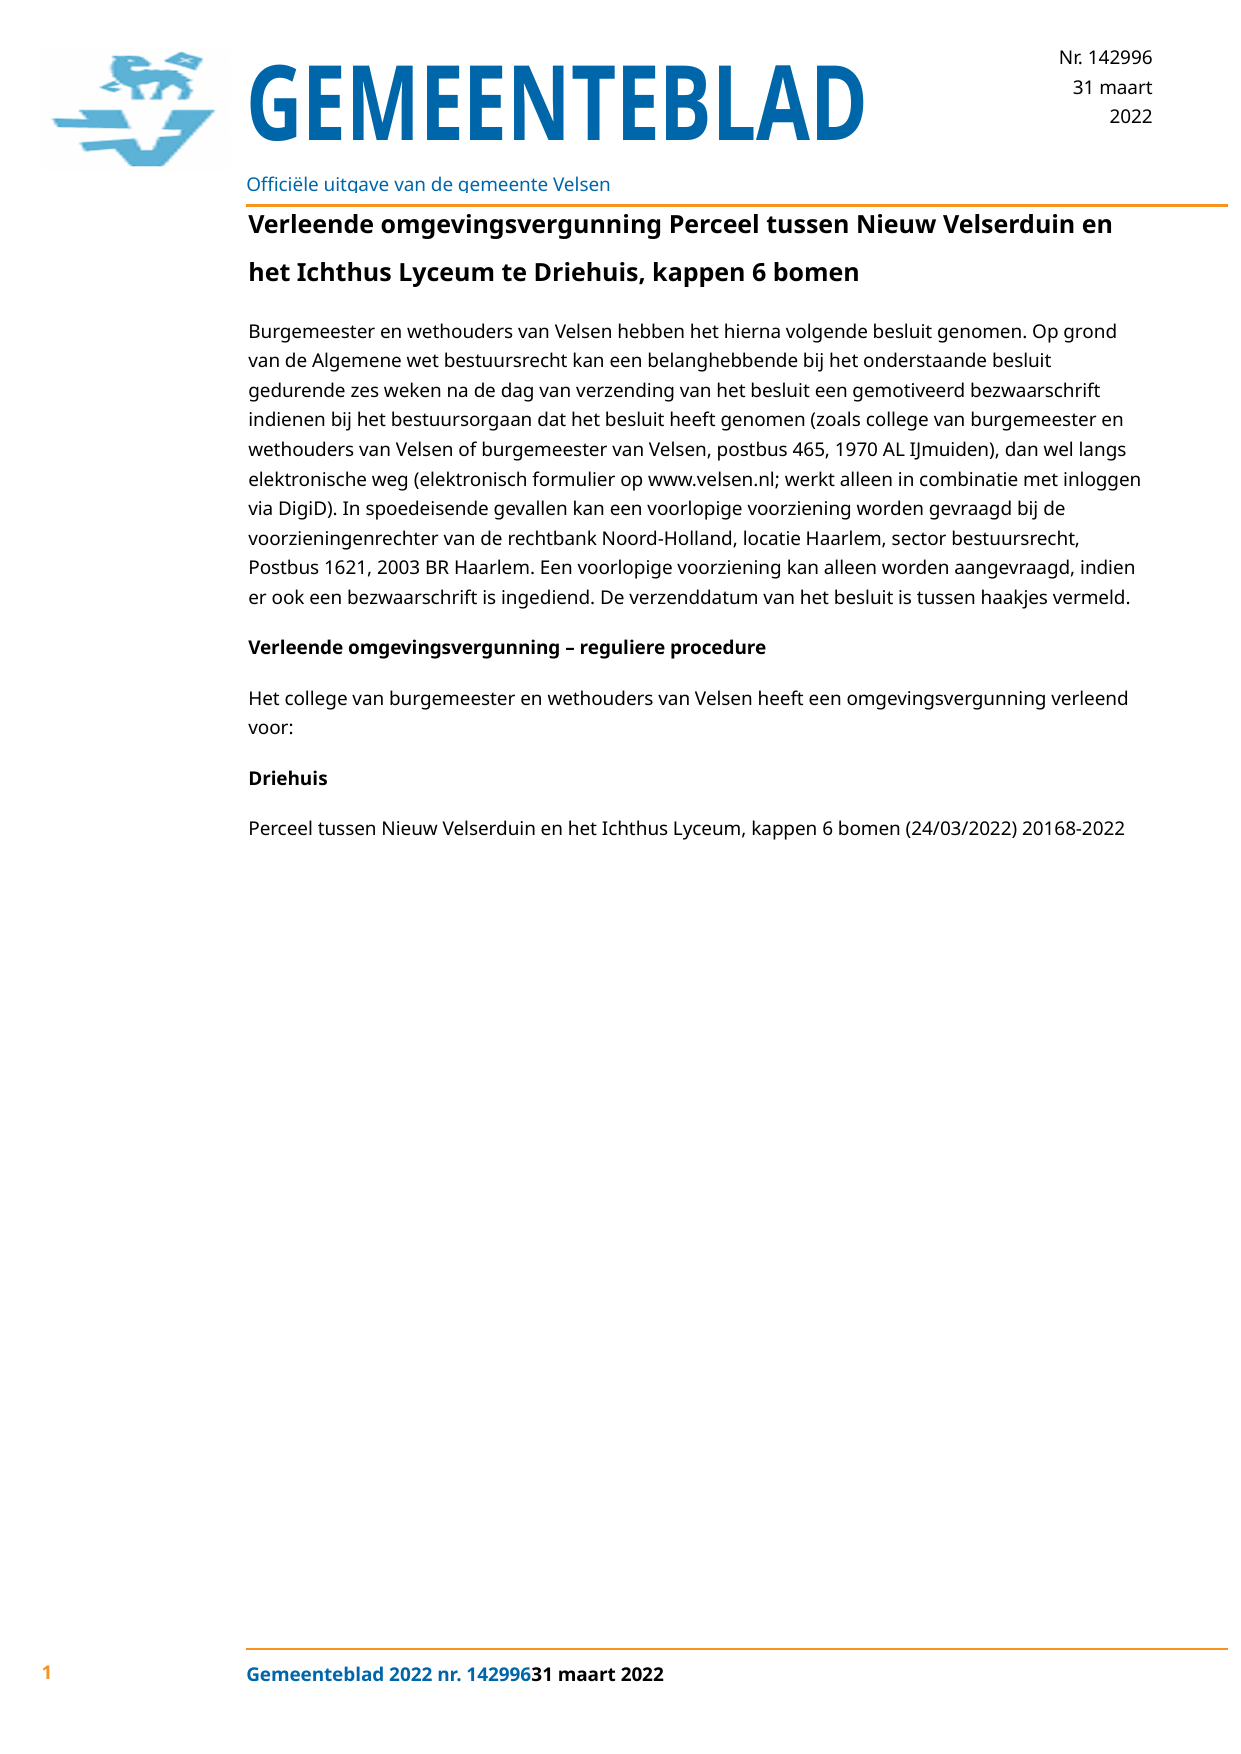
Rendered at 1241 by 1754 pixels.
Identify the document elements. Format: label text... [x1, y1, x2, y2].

text Verleende omgevingsvergunning Perceel tussen Nieuw Velserduin en het Ichthus Lyceum te Driehuis, kappen 6 bomen [248, 207, 1152, 288]
text Burgemeester en wethouders van Velsen hebben het hierna volgende besluit genomen. Op grond van de Algemene wet bestuursrecht kan een belanghebbende bij het onderstaande besluit gedurende zes weken na de dag van verzending van het besluit een gemotiveerd bezwaarschrift indienen bij het bestuursorgaan dat het besluit heeft genomen (zoals college van burgemeester en wethouders van Velsen of burgemeester van Velsen, postbus 465, 1970 AL IJmuiden), dan wel langs elektronische weg (elektronisch formulier op www.velsen.nl; werkt alleen in combinatie met inloggen via DigiD). In spoedeisende gevallen kan een voorlopige voorziening worden gevraagd bij de voorzieningenrechter van de rechtbank Noord-Holland, locatie Haarlem, sector bestuursrecht, Postbus 1621, 2003 BR Haarlem. Een voorlopige voorziening kan alleen worden aangevraagd, indien er ook een bezwaarschrift is ingediend. De verzenddatum van het besluit is tussen haakjes vermeld. [248, 318, 1152, 610]
text Driehuis [248, 765, 1152, 791]
text Perceel tussen Nieuw Velserduin en het Ichthus Lyceum, kappen 6 bomen (24/03/2022) 20168-2022 [248, 815, 1152, 841]
text Het college van burgemeester en wethouders van Velsen heeft een omgevingsvergunning verleend voor: [248, 685, 1152, 740]
picture [41, 47, 231, 172]
text Verleende omgevingsvergunning – reguliere procedure [248, 634, 1152, 660]
